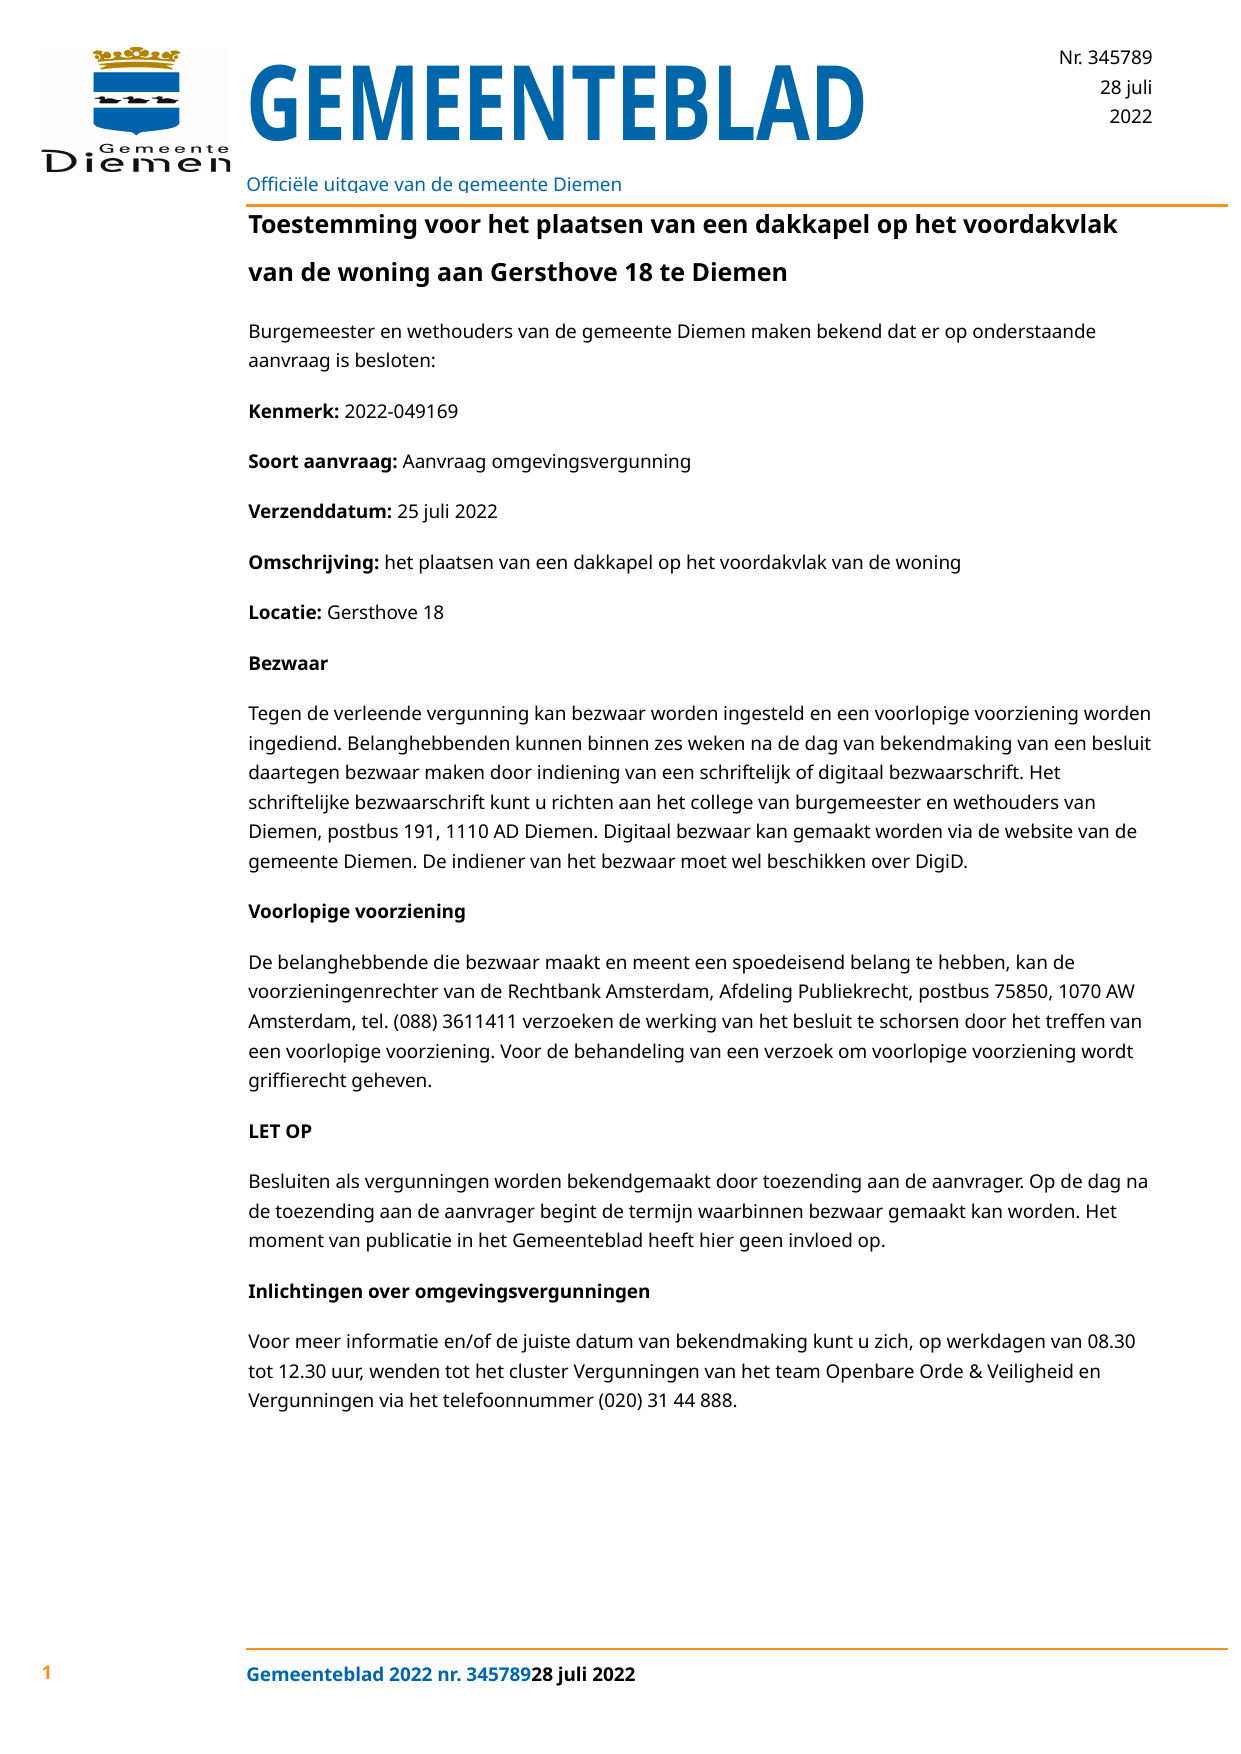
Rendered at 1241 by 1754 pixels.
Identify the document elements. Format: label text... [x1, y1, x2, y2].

text Voor meer informatie en/of de juiste datum van bekendmaking kunt u zich, op werkdagen van 08.30 tot 12.30 uur, wenden tot het cluster Vergunningen van het team Openbare Orde & Veiligheid en Vergunningen via het telefoonnummer (020) 31 44 888. [248, 1328, 1152, 1413]
text Inlichtingen over omgevingsvergunningen [248, 1278, 1152, 1304]
text Toestemming voor het plaatsen van een dakkapel op het voordakvlak van de woning aan Gersthove 18 te Diemen [248, 207, 1152, 288]
text Burgemeester en wethouders van de gemeente Diemen maken bekend dat er op onderstaande aanvraag is besloten: [248, 318, 1152, 373]
text Kenmerk: 2022-049169 [248, 398, 1152, 424]
text Bezwaar [248, 650, 1152, 676]
text LET OP [248, 1118, 1152, 1144]
text Besluiten als vergunningen worden bekendgemaakt door toezending aan de aanvrager. Op de dag na de toezending aan de aanvrager begint de termijn waarbinnen bezwaar gemaakt kan worden. Het moment van publicatie in het Gemeenteblad heeft hier geen invloed op. [248, 1168, 1152, 1253]
text Locatie: Gersthove 18 [248, 599, 1152, 625]
text Tegen de verleende vergunning kan bezwaar worden ingesteld en een voorlopige voorziening worden ingediend. Belanghebbenden kunnen binnen zes weken na de dag van bekendmaking van een besluit daartegen bezwaar maken door indiening van een schriftelijk of digitaal bezwaarschrift. Het schriftelijke bezwaarschrift kunt u richten aan het college van burgemeester en wethouders van Diemen, postbus 191, 1110 AD Diemen. Digitaal bezwaar kan gemaakt worden via de website van de gemeente Diemen. De indiener van het bezwaar moet wel beschikken over DigiD. [248, 700, 1152, 874]
text Soort aanvraag: Aanvraag omgevingsvergunning [248, 448, 1152, 474]
text De belanghebbende die bezwaar maakt en meent een spoedeisend belang te hebben, kan de voorzieningenrechter van de Rechtbank Amsterdam, Afdeling Publiekrecht, postbus 75850, 1070 AW Amsterdam, tel. (088) 3611411 verzoeken de werking van het besluit te schorsen door het treffen van een voorlopige voorziening. Voor de behandeling van een verzoek om voorlopige voorziening wordt griffierecht geheven. [248, 949, 1152, 1093]
text Omschrijving: het plaatsen van een dakkapel op het voordakvlak van de woning [248, 549, 1152, 575]
text Voorlopige voorziening [248, 899, 1152, 924]
picture [41, 47, 231, 172]
text Verzenddatum: 25 juli 2022 [248, 499, 1152, 524]
